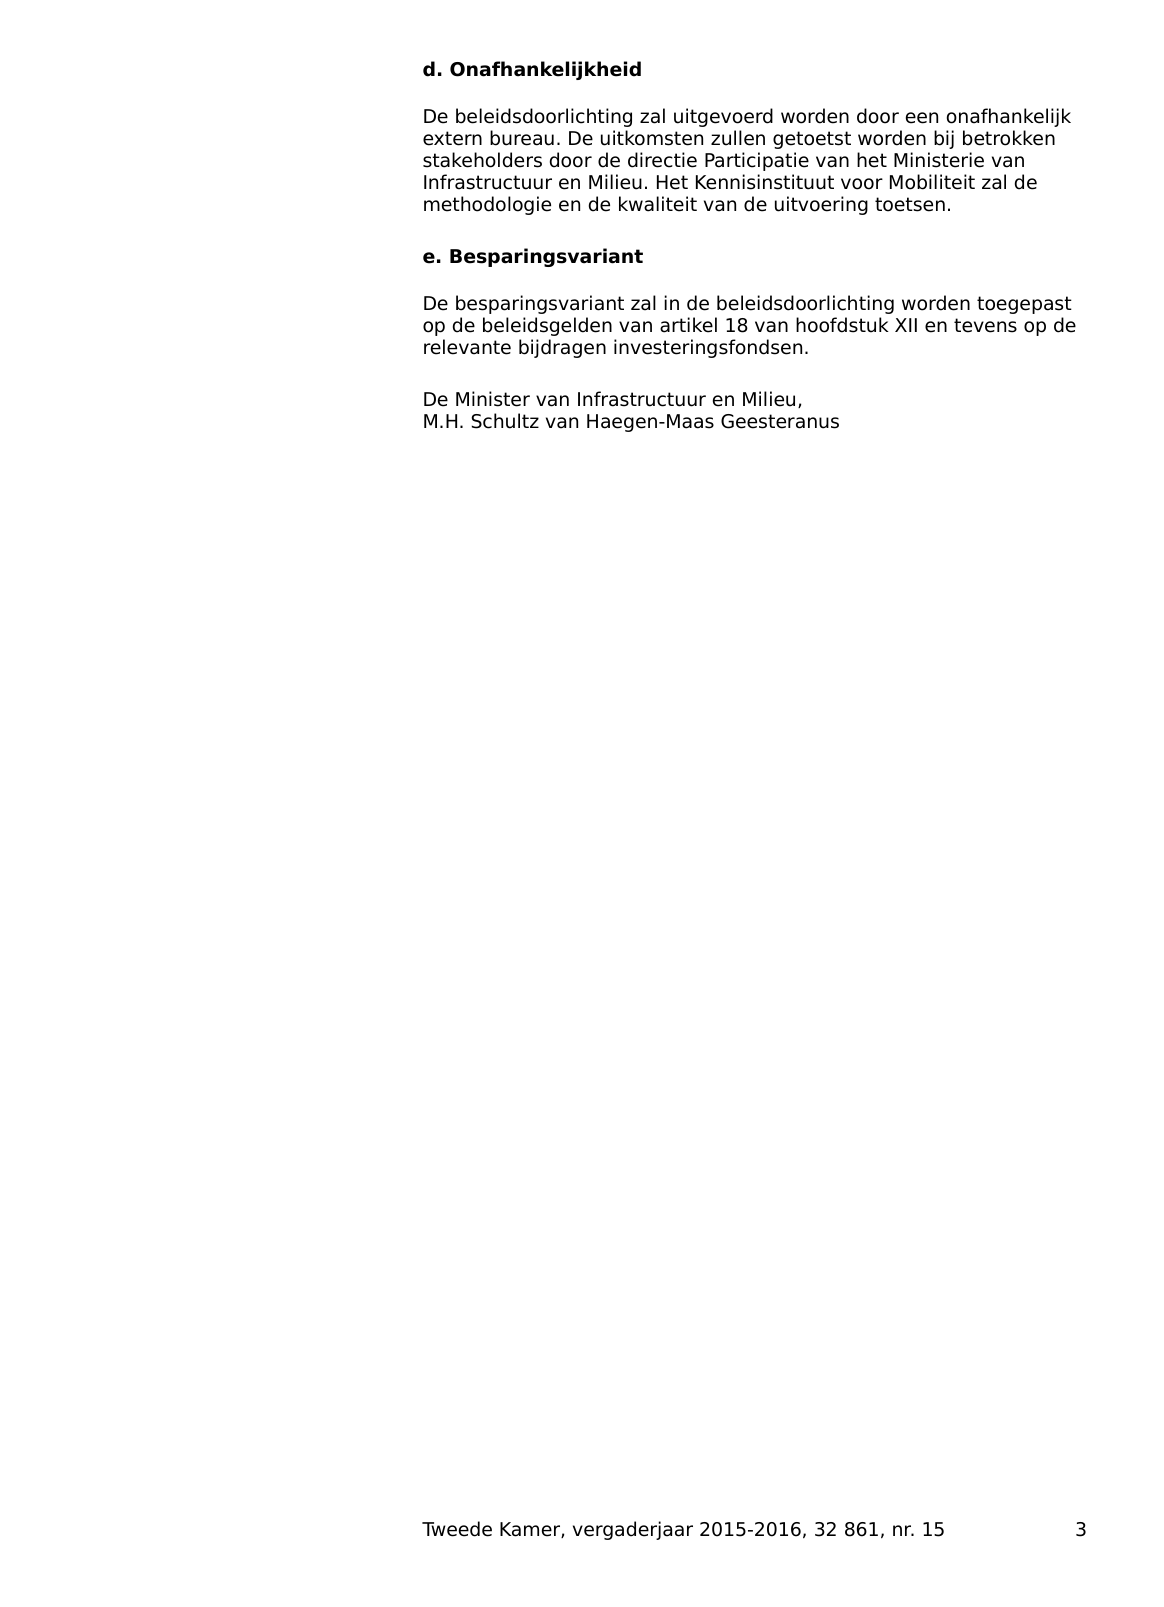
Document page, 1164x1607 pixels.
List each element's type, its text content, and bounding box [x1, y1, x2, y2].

text De Minister van Infrastructuur en Milieu, M.H. Schultz van Haegen-Maas Geesteranus [422, 389, 1087, 433]
text De beleidsdoorlichting zal uitgevoerd worden door een onafhankelijk extern bureau. De uitkomsten zullen getoetst worden bij betrokken stakeholders door de directie Participatie van het Ministerie van Infrastructuur en Milieu. Het Kennisinstituut voor Mobiliteit zal de methodologie en de kwaliteit van de uitvoering toetsen. [422, 106, 1087, 216]
text De besparingsvariant zal in de beleidsdoorlichting worden toegepast op de beleidsgelden van artikel 18 van hoofdstuk XII en tevens op de relevante bijdragen investeringsfondsen. [422, 293, 1087, 359]
subtitle e. Besparingsvariant [422, 246, 1087, 268]
subtitle d. Onafhankelijkheid [422, 59, 1087, 81]
